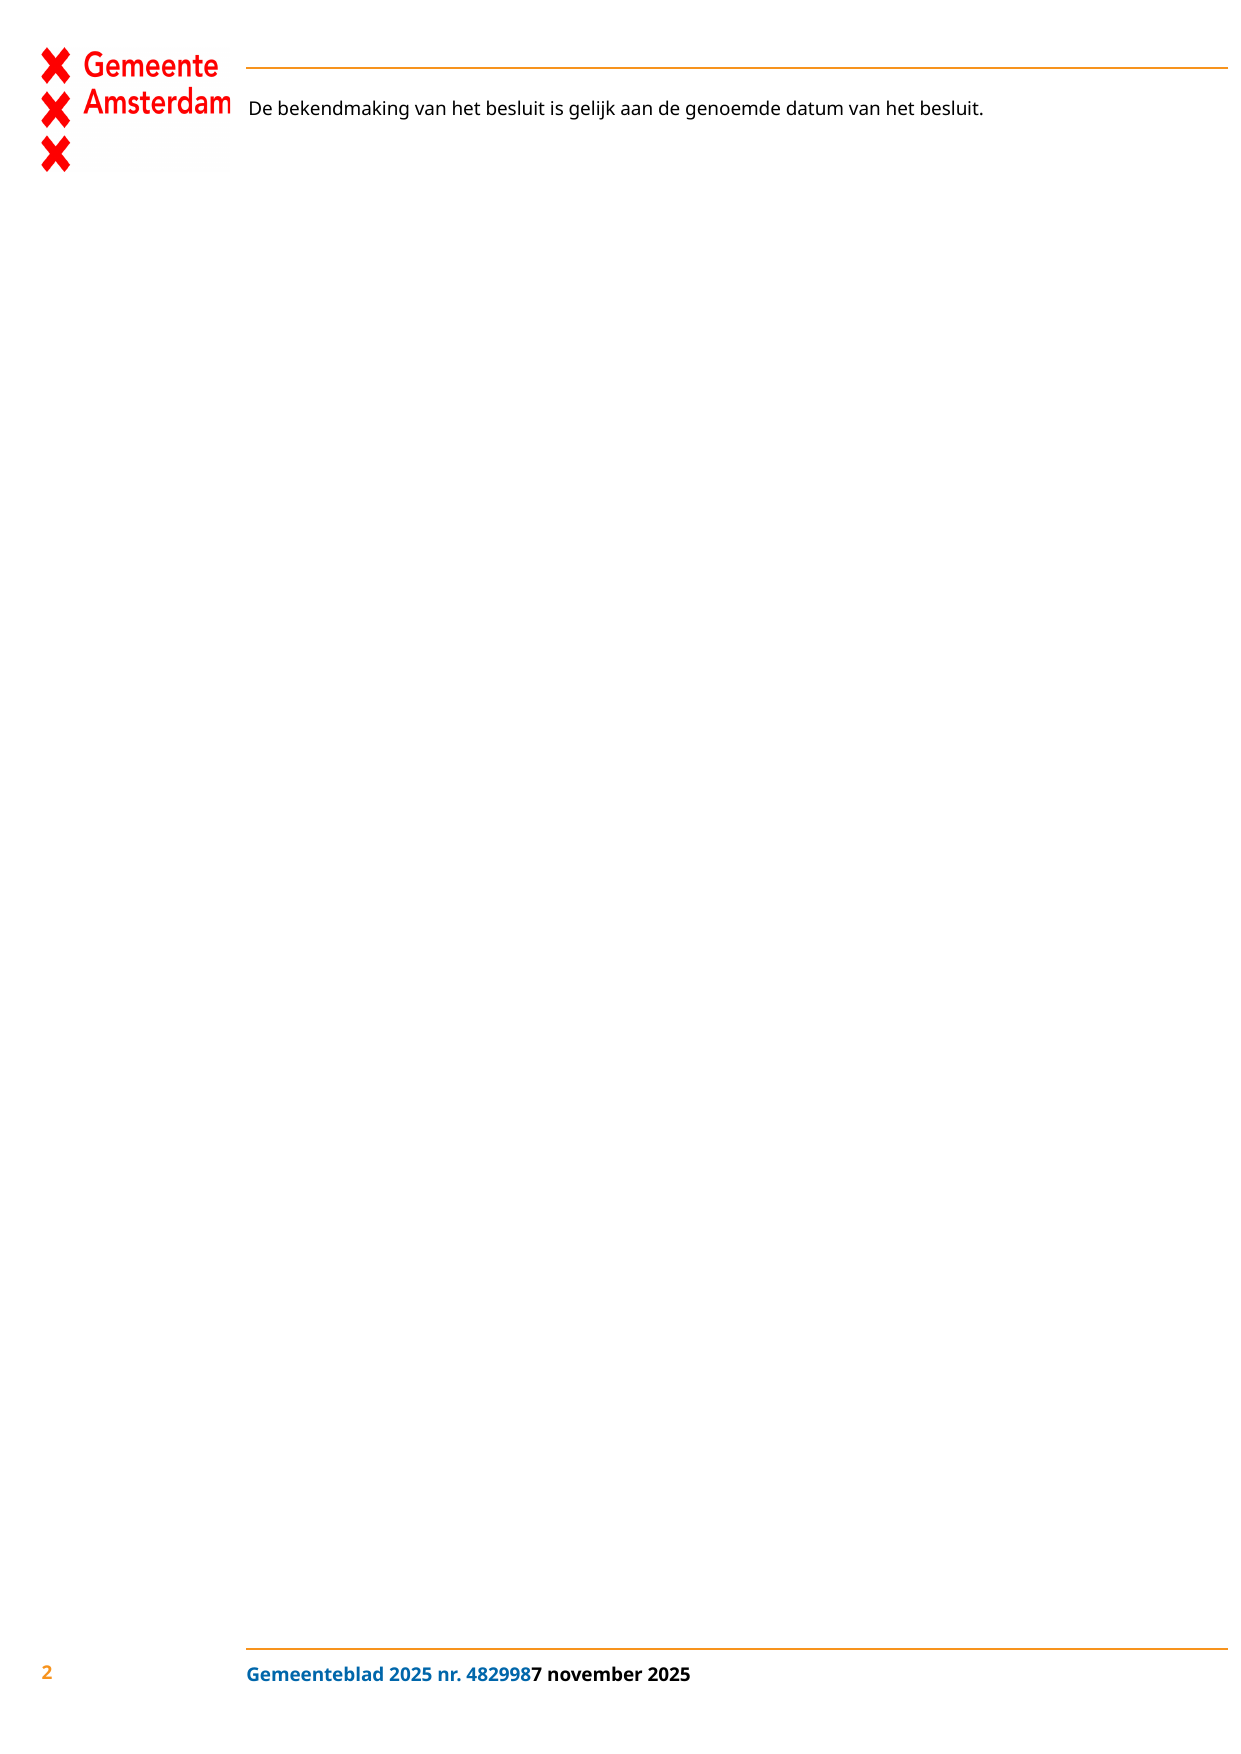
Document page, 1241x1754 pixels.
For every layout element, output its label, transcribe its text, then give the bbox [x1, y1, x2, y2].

text De bekendmaking van het besluit is gelijk aan de genoemde datum van het besluit. [248, 95, 1152, 121]
picture [41, 47, 231, 172]
